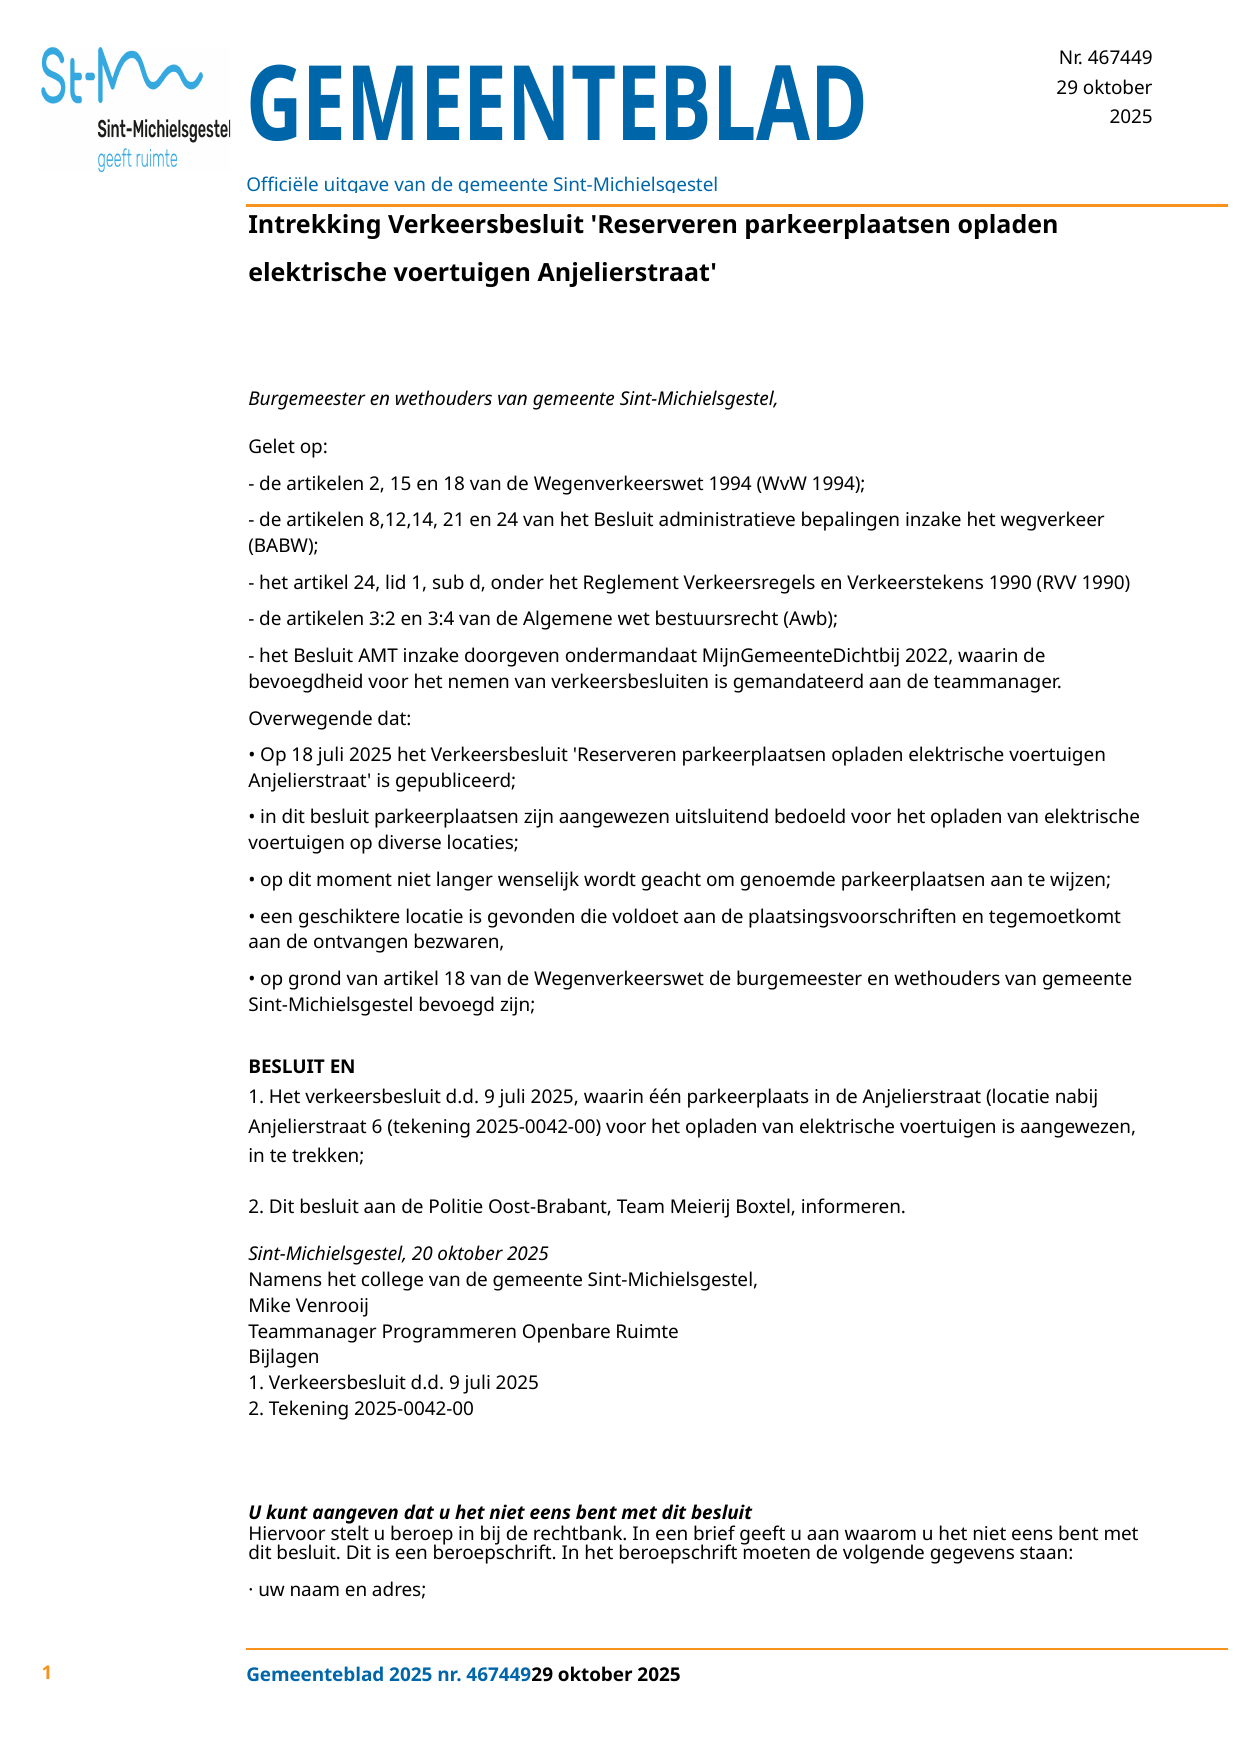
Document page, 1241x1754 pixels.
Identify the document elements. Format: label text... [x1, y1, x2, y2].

text Gelet op: [248, 433, 1152, 459]
text U kunt aangeven dat u het niet eens bent met dit besluit [248, 1499, 1152, 1525]
picture [41, 47, 231, 172]
text - de artikelen 2, 15 en 18 van de Wegenverkeerswet 1994 (WvW 1994); [248, 470, 1152, 496]
text - het artikel 24, lid 1, sub d, onder het Reglement Verkeersregels en Verkeerstekens 1990 (RVV 1990) [248, 569, 1152, 595]
text • Op 18 juli 2025 het Verkeersbesluit 'Reserveren parkeerplaatsen opladen elektrische voertuigen Anjelierstraat' is gepubliceerd; [248, 741, 1152, 793]
text Burgemeester en wethouders van gemeente Sint-Michielsgestel, [248, 386, 1152, 411]
text 1. Het verkeersbesluit d.d. 9 juli 2025, waarin één parkeerplaats in de Anjelierstraat (locatie nabij Anjelierstraat 6 (tekening 2025-0042-00) voor het opladen van elektrische voertuigen is aangewezen, in te trekken; [248, 1083, 1152, 1168]
text Mike Venrooij [248, 1292, 1152, 1318]
text • een geschiktere locatie is gevonden die voldoet aan de plaatsingsvoorschriften en tegemoetkomt aan de ontvangen bezwaren, [248, 903, 1152, 954]
text · uw naam en adres; [248, 1581, 1152, 1601]
text 2. Tekening 2025-0042-00 [248, 1395, 1152, 1421]
text Bijlagen [248, 1343, 1152, 1369]
text - de artikelen 8,12,14, 21 en 24 van het Besluit administratieve bepalingen inzake het wegverkeer (BABW); [248, 507, 1152, 558]
text BESLUIT EN [248, 1054, 1152, 1079]
text Sint-Michielsgestel, 20 oktober 2025 [248, 1241, 1152, 1266]
text Teammanager Programmeren Openbare Ruimte [248, 1318, 1152, 1343]
text • in dit besluit parkeerplaatsen zijn aangewezen uitsluitend bedoeld voor het opladen van elektrische voertuigen op diverse locaties; [248, 804, 1152, 855]
text • op grond van artikel 18 van de Wegenverkeerswet de burgemeester en wethouders van gemeente Sint-Michielsgestel bevoegd zijn; [248, 965, 1152, 1017]
text 2. Dit besluit aan de Politie Oost-Brabant, Team Meierij Boxtel, informeren. [248, 1193, 1152, 1218]
text • op dit moment niet langer wenselijk wordt geacht om genoemde parkeerplaatsen aan te wijzen; [248, 866, 1152, 892]
text Intrekking Verkeersbesluit 'Reserveren parkeerplaatsen opladen elektrische voertuigen Anjelierstraat' [248, 207, 1152, 288]
text Hiervoor stelt u beroep in bij de rechtbank. In een brief geeft u aan waarom u het niet eens bent met dit besluit. Dit is een beroepschrift. In het beroepschrift moeten de volgende gegevens staan: [248, 1525, 1152, 1564]
text Namens het college van de gemeente Sint-Michielsgestel, [248, 1266, 1152, 1292]
text 1. Verkeersbesluit d.d. 9 juli 2025 [248, 1369, 1152, 1395]
text Overwegende dat: [248, 705, 1152, 730]
text - de artikelen 3:2 en 3:4 van de Algemene wet bestuursrecht (Awb); [248, 606, 1152, 631]
text - het Besluit AMT inzake doorgeven ondermandaat MijnGemeenteDichtbij 2022, waarin de bevoegdheid voor het nemen van verkeersbesluiten is gemandateerd aan de teammanager. [248, 642, 1152, 694]
